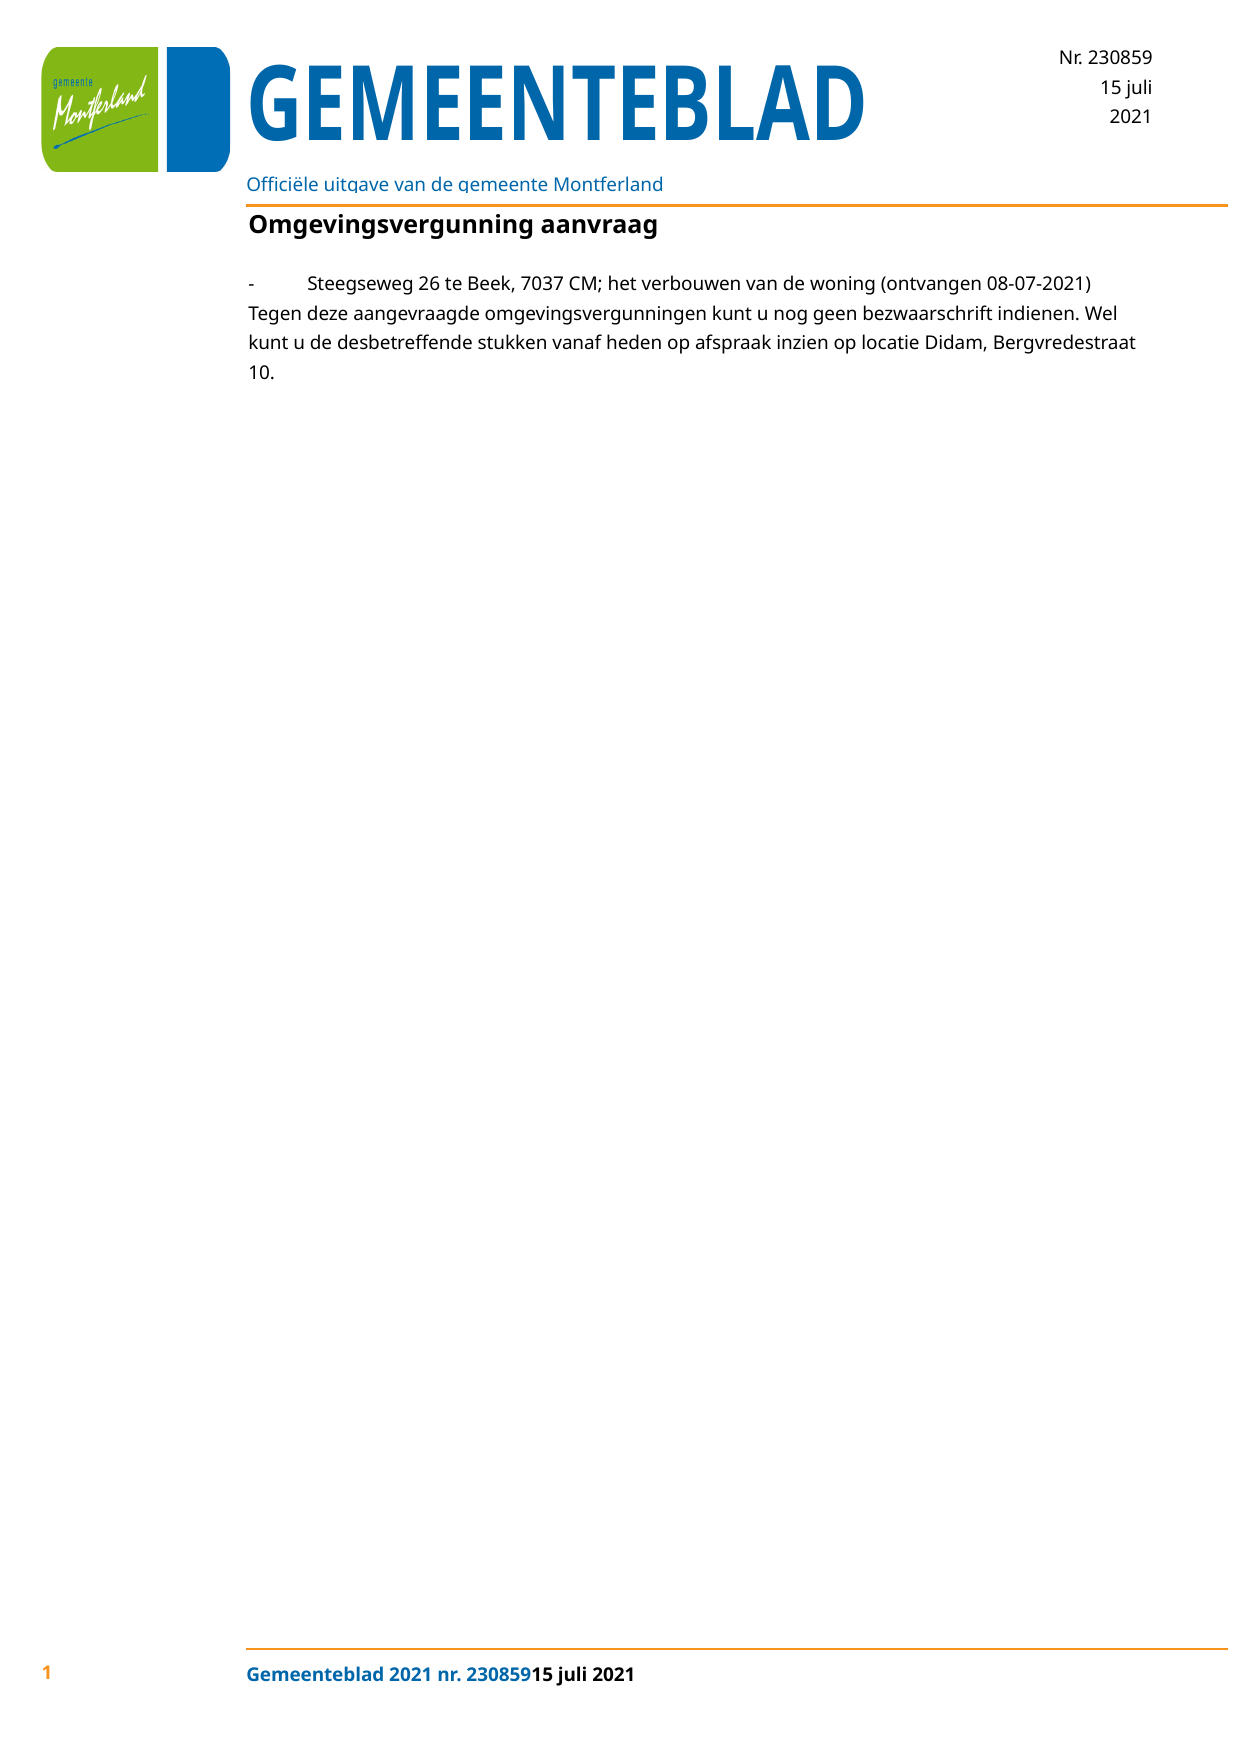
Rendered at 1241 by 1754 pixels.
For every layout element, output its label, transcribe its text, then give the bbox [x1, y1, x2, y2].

picture [41, 47, 231, 172]
list Steegseweg 26 te Beek, 7037 CM; het verbouwen van de woning (ontvangen 08-07-2021) [248, 270, 1152, 296]
text Omgevingsvergunning aanvraag [248, 207, 1152, 241]
text Tegen deze aangevraagde omgevingsvergunningen kunt u nog geen bezwaarschrift indienen. Wel kunt u de desbetreffende stukken vanaf heden op afspraak inzien op locatie Didam, Bergvredestraat 10. [248, 300, 1152, 385]
